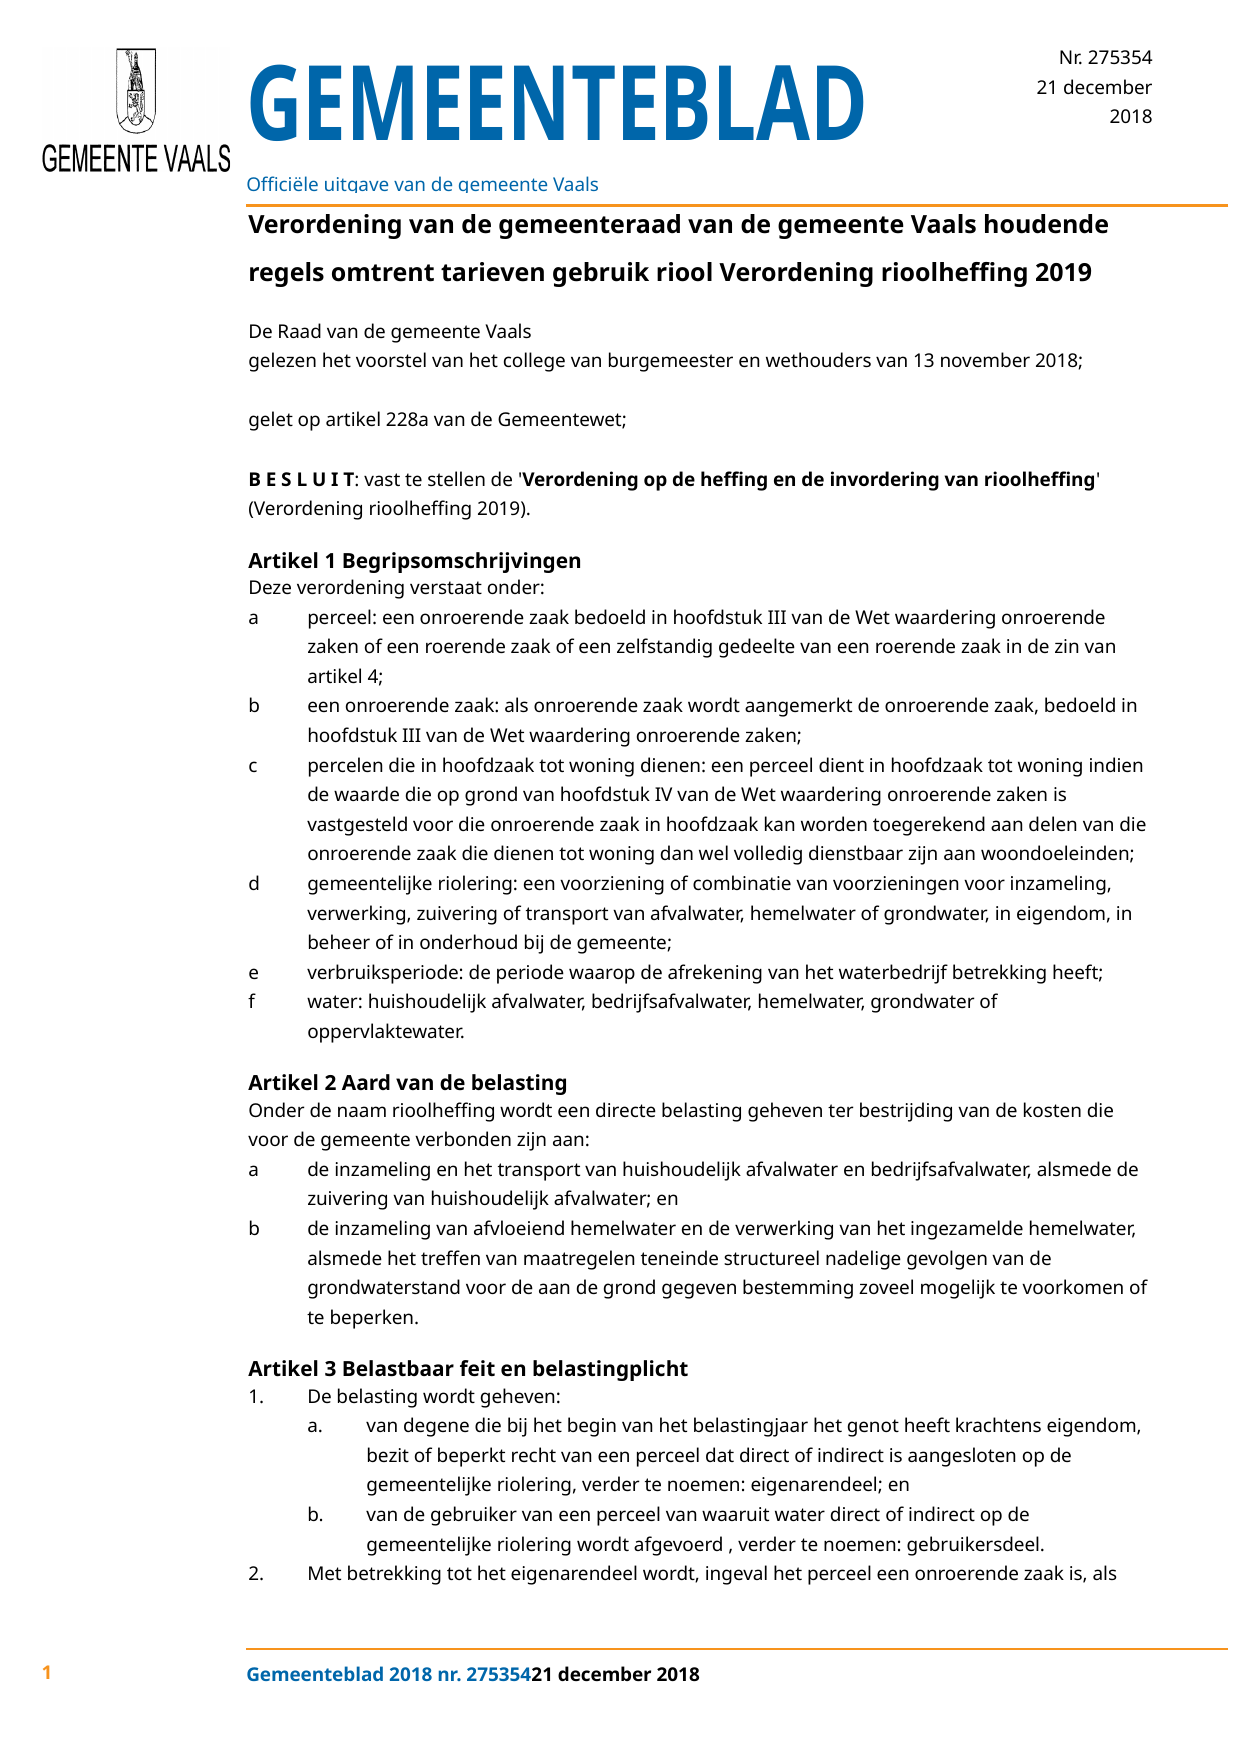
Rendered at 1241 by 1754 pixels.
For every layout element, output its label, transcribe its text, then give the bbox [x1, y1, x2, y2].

list percelen die in hoofdzaak tot woning dienen: een perceel dient in hoofdzaak tot woning indien de waarde die op grond van hoofdstuk IV van de Wet waardering onroerende zaken is vastgesteld voor die onroerende zaak in hoofdzaak kan worden toegerekend aan delen van die onroerende zaak die dienen tot woning dan wel volledig dienstbaar zijn aan woondoeleinden; [248, 752, 1152, 866]
text De Raad van de gemeente Vaals [248, 318, 1152, 344]
text Artikel 3 Belastbaar feit en belastingplicht [248, 1354, 1152, 1383]
text B E S L U I T: vast te stellen de 'Verordening op de heffing en de invordering van rioolheffing' (Verordening rioolheffing 2019). [248, 466, 1152, 521]
list een onroerende zaak: als onroerende zaak wordt aangemerkt de onroerende zaak, bedoeld in hoofdstuk III van de Wet waardering onroerende zaken; [248, 693, 1152, 748]
list water: huishoudelijk afvalwater, bedrijfsafvalwater, hemelwater, grondwater of oppervlaktewater. [248, 988, 1152, 1044]
text Artikel 2 Aard van de belasting [248, 1068, 1152, 1097]
picture [41, 47, 231, 172]
list De belasting wordt geheven: [248, 1383, 1152, 1408]
text gelet op artikel 228a van de Gemeentewet; [248, 407, 1152, 432]
list perceel: een onroerende zaak bedoeld in hoofdstuk III van de Wet waardering onroerende zaken of een roerende zaak of een zelfstandig gedeelte van een roerende zaak in de zin van artikel 4; [248, 604, 1152, 689]
list de inzameling van afvloeiend hemelwater en de verwerking van het ingezamelde hemelwater, alsmede het treffen van maatregelen teneinde structureel nadelige gevolgen van de grondwaterstand voor de aan de grond gegeven bestemming zoveel mogelijk te voorkomen of te beperken. [248, 1215, 1152, 1330]
text Deze verordening verstaat onder: [248, 574, 1152, 600]
list van degene die bij het begin van het belastingjaar het genot heeft krachtens eigendom, bezit of beperkt recht van een perceel dat direct of indirect is aangesloten op de gemeentelijke riolering, verder te noemen: eigenarendeel; en [307, 1412, 1152, 1497]
list de inzameling en het transport van huishoudelijk afvalwater en bedrijfsafvalwater, alsmede de zuivering van huishoudelijk afvalwater; en [248, 1156, 1152, 1211]
list Met betrekking tot het eigenarendeel wordt, ingeval het perceel een onroerende zaak is, als [248, 1560, 1152, 1586]
list verbruiksperiode: de periode waarop de afrekening van het waterbedrijf betrekking heeft; [248, 959, 1152, 984]
text Artikel 1 Begripsomschrijvingen [248, 546, 1152, 574]
list gemeentelijke riolering: een voorziening of combinatie van voorzieningen voor inzameling, verwerking, zuivering of transport van afvalwater, hemelwater of grondwater, in eigendom, in beheer of in onderhoud bij de gemeente; [248, 870, 1152, 955]
text gelezen het voorstel van het college van burgemeester en wethouders van 13 november 2018; [248, 347, 1152, 373]
list van de gebruiker van een perceel van waaruit water direct of indirect op de gemeentelijke riolering wordt afgevoerd , verder te noemen: gebruikersdeel. [307, 1501, 1152, 1556]
text Onder de naam rioolheffing wordt een directe belasting geheven ter bestrijding van de kosten die voor de gemeente verbonden zijn aan: [248, 1097, 1152, 1152]
text Verordening van de gemeenteraad van de gemeente Vaals houdende regels omtrent tarieven gebruik riool Verordening rioolheffing 2019 [248, 207, 1152, 288]
